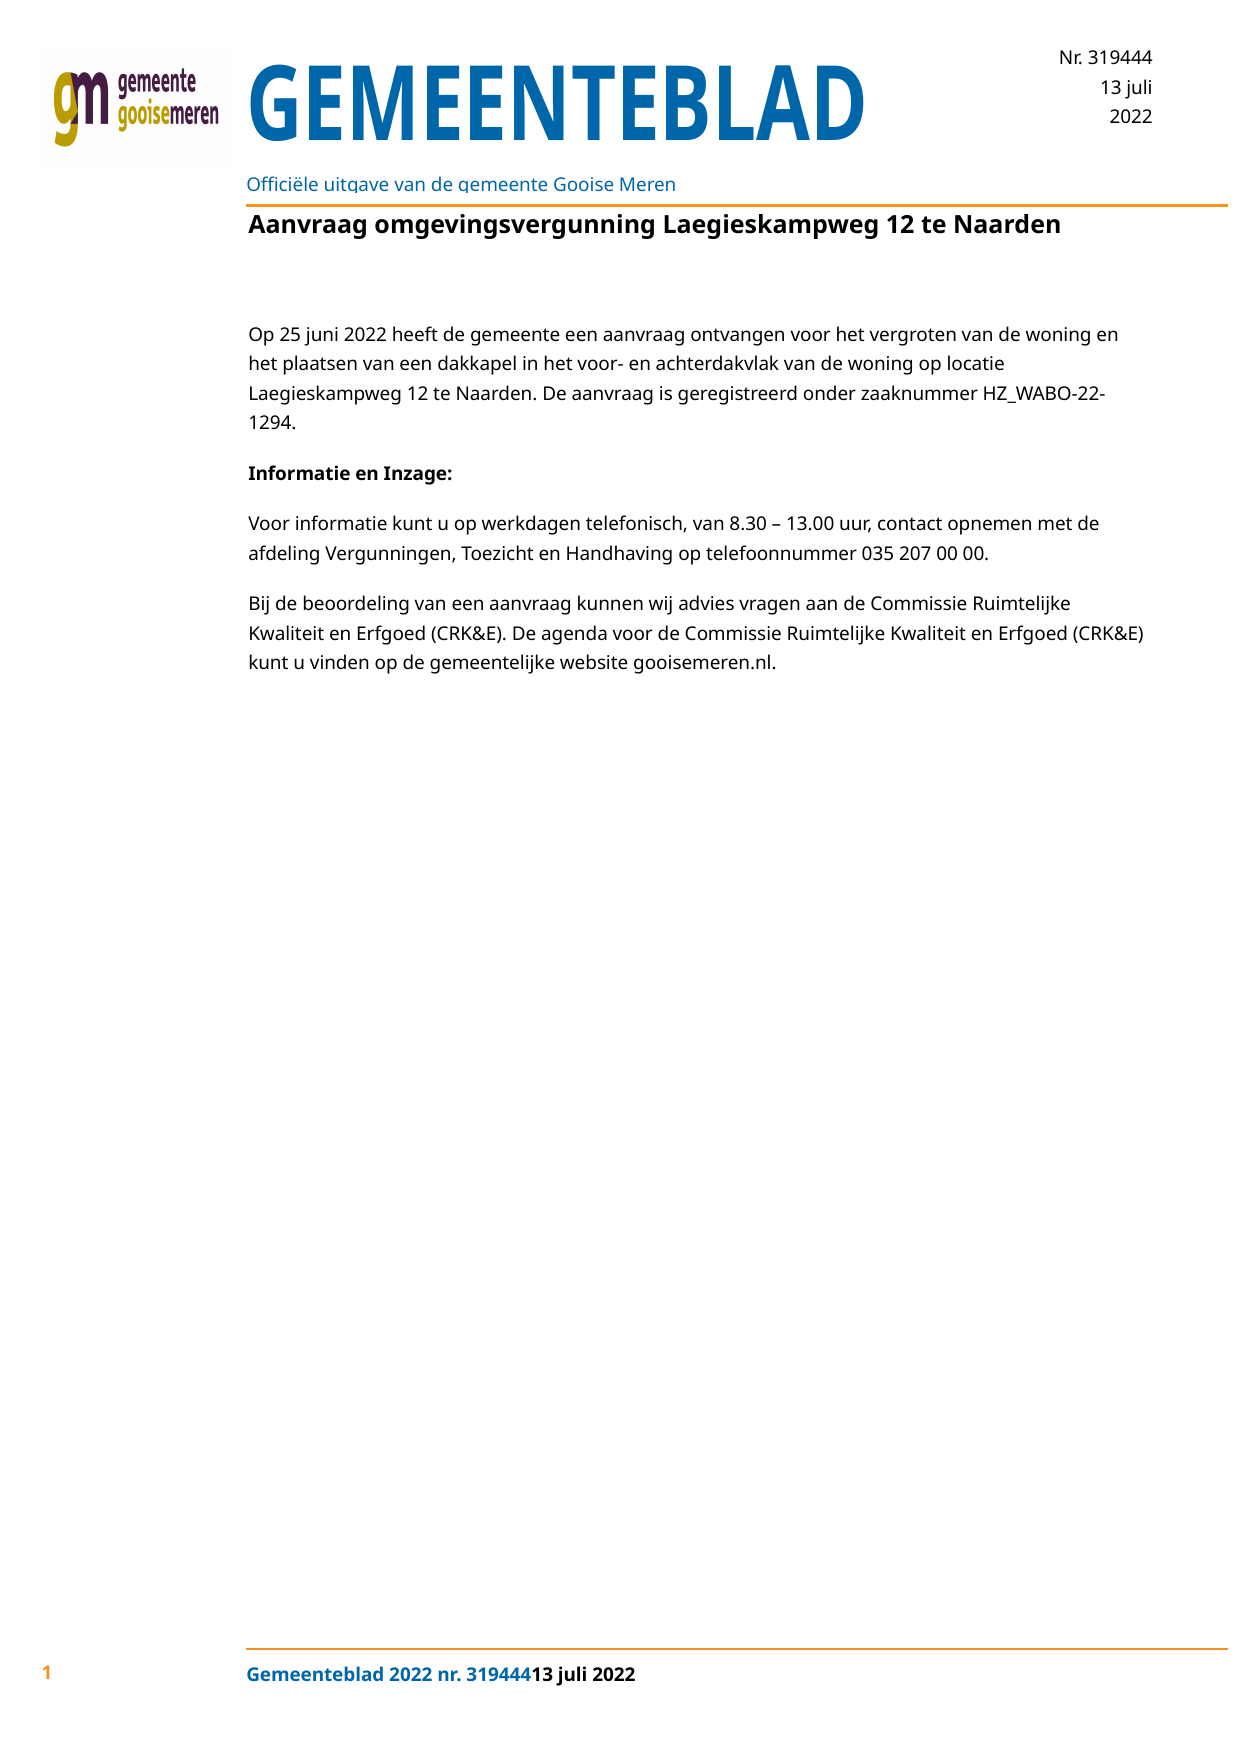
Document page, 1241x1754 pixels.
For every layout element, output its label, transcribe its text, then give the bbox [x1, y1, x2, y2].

text Voor informatie kunt u op werkdagen telefonisch, van 8.30 – 13.00 uur, contact opnemen met de afdeling Vergunningen, Toezicht en Handhaving op telefoonnummer 035 207 00 00. [248, 510, 1152, 566]
picture [41, 47, 231, 172]
text Op 25 juni 2022 heeft de gemeente een aanvraag ontvangen voor het vergroten van de woning en het plaatsen van een dakkapel in het voor- en achterdakvlak van de woning op locatie Laegieskampweg 12 te Naarden. De aanvraag is geregistreerd onder zaaknummer HZ_WABO-22-1294. [248, 321, 1152, 435]
text Aanvraag omgevingsvergunning Laegieskampweg 12 te Naarden [248, 207, 1152, 241]
text Bij de beoordeling van een aanvraag kunnen wij advies vragen aan de Commissie Ruimtelijke Kwaliteit en Erfgoed (CRK&E). De agenda voor de Commissie Ruimtelijke Kwaliteit en Erfgoed (CRK&E) kunt u vinden op de gemeentelijke website gooisemeren.nl. [248, 590, 1152, 675]
text Informatie en Inzage: [248, 460, 1152, 486]
